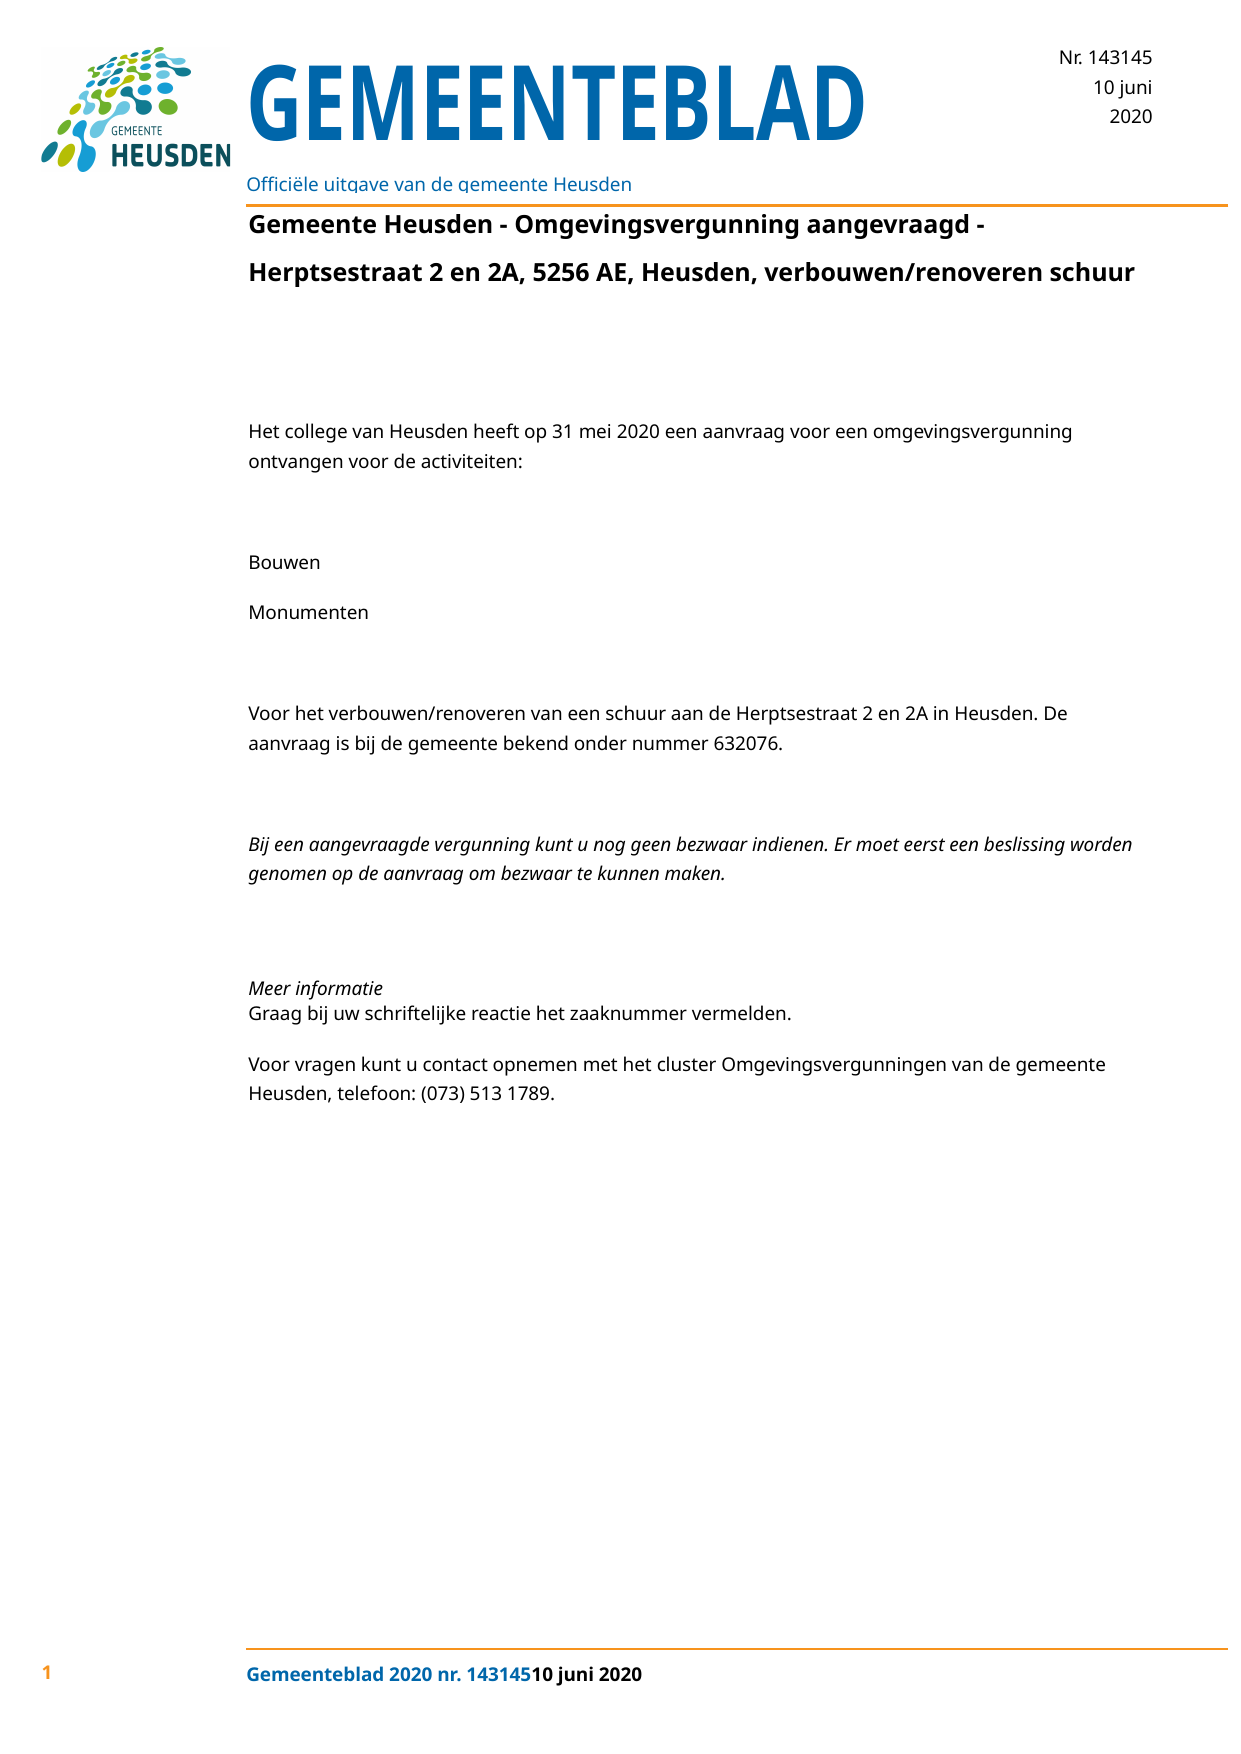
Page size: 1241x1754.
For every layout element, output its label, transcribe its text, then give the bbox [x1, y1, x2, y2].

text Graag bij uw schriftelijke reactie het zaaknummer vermelden. [248, 1001, 1152, 1026]
text Bouwen [248, 549, 1152, 575]
text Bij een aangevraagde vergunning kunt u nog geen bezwaar indienen. Er moet eerst een beslissing worden genomen op de aanvraag om bezwaar te kunnen maken. [248, 831, 1152, 886]
text Het college van Heusden heeft op 31 mei 2020 een aanvraag voor een omgevingsvergunning ontvangen voor de activiteiten: [248, 419, 1152, 474]
text Monumenten [248, 599, 1152, 625]
text Voor vragen kunt u contact opnemen met het cluster Omgevingsvergunningen van de gemeente Heusden, telefoon: (073) 513 1789. [248, 1051, 1152, 1106]
text Voor het verbouwen/renoveren van een schuur aan de Herptsestraat 2 en 2A in Heusden. De aanvraag is bij de gemeente bekend onder nummer 632076. [248, 700, 1152, 756]
picture [41, 47, 231, 172]
text Meer informatie [248, 975, 1152, 1001]
text Gemeente Heusden - Omgevingsvergunning aangevraagd - Herptsestraat 2 en 2A, 5256 AE, Heusden, verbouwen/renoveren schuur [248, 207, 1152, 288]
